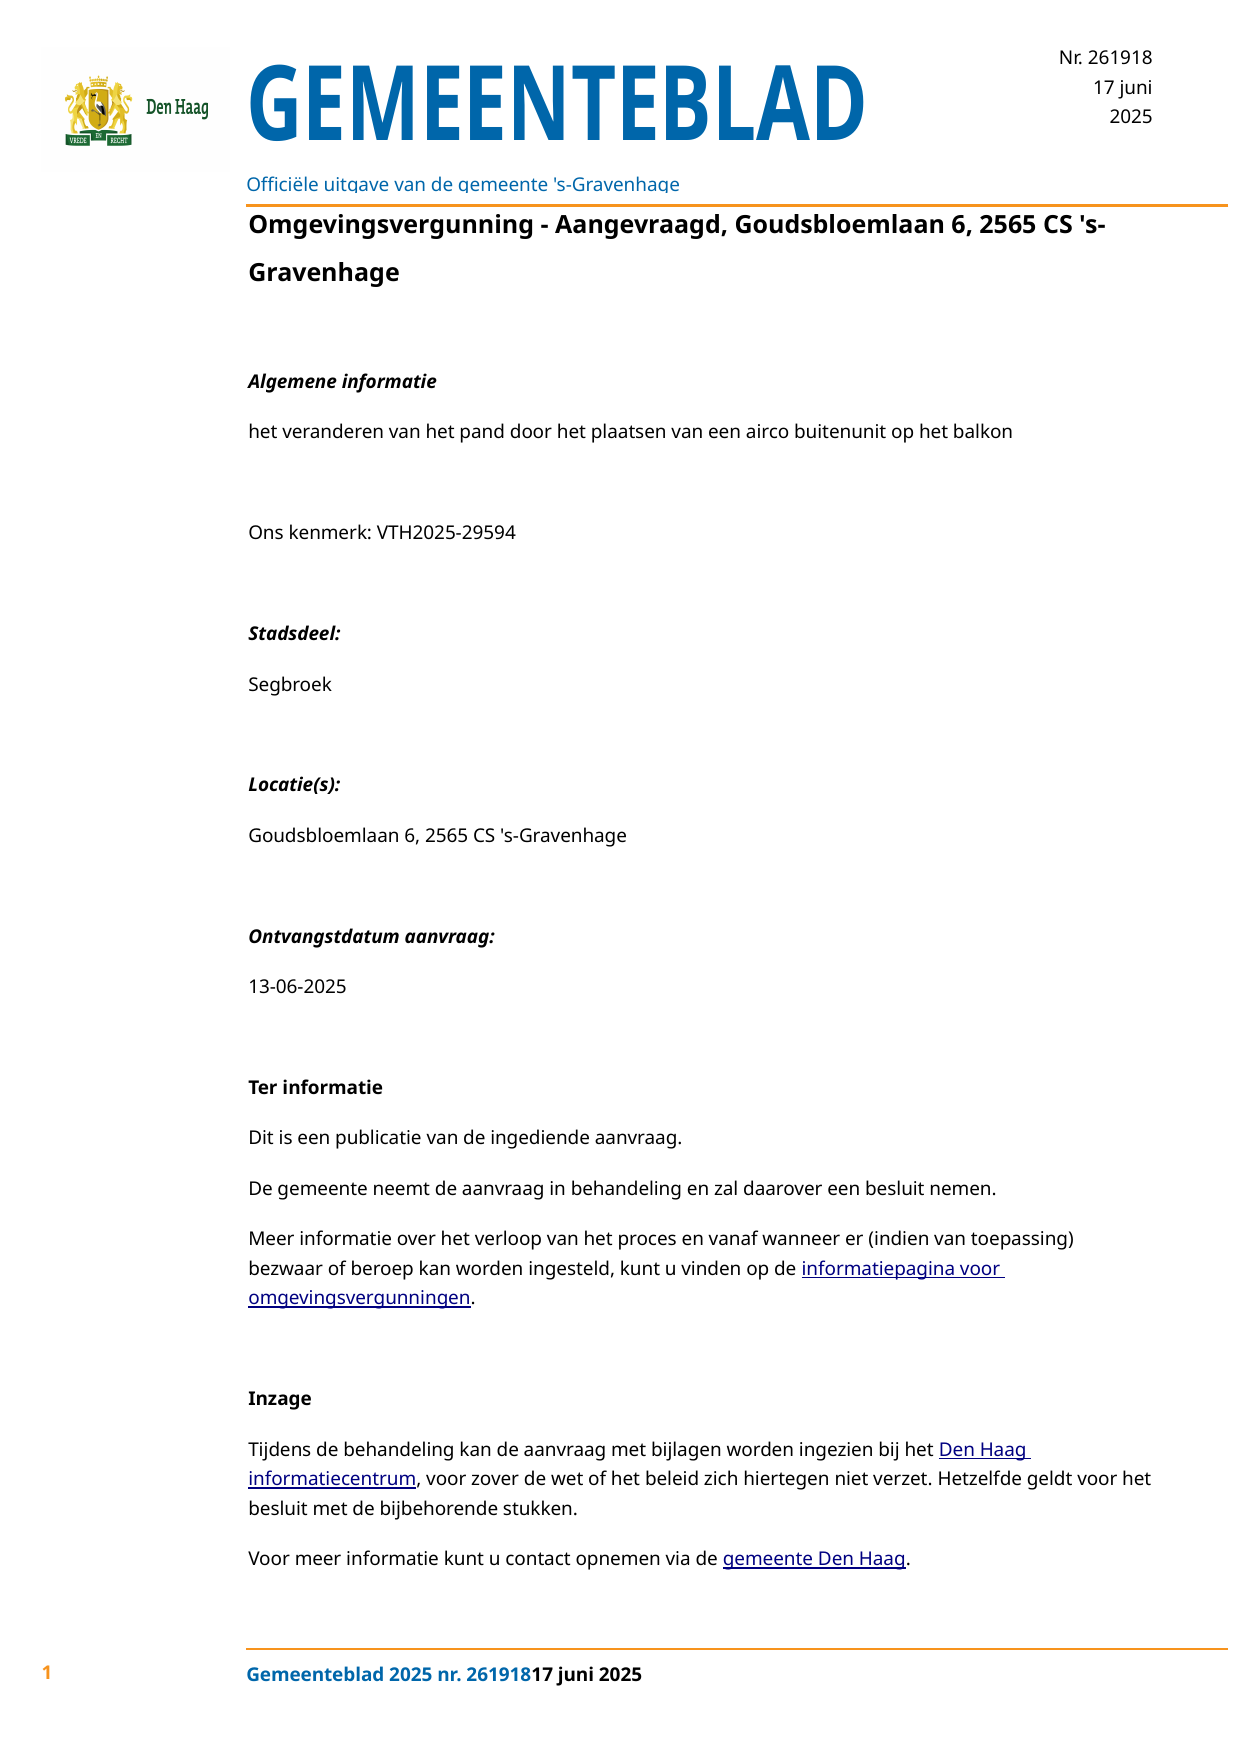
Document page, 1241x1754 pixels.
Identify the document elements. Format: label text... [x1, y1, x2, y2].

picture [41, 47, 231, 172]
text het veranderen van het pand door het plaatsen van een airco buitenunit op het balkon [248, 419, 1152, 444]
text De gemeente neemt de aanvraag in behandeling en zal daarover een besluit nemen. [248, 1175, 1152, 1201]
text Omgevingsvergunning - Aangevraagd, Goudsbloemlaan 6, 2565 CS 's-Gravenhage [248, 207, 1152, 288]
text Tijdens de behandeling kan de aanvraag met bijlagen worden ingezien bij het Den Haag informatiecentrum, voor zover de wet of het beleid zich hiertegen niet verzet. Hetzelfde geldt voor het besluit met de bijbehorende stukken. [248, 1436, 1152, 1521]
text Ontvangstdatum aanvraag: [248, 923, 1152, 949]
text Goudsbloemlaan 6, 2565 CS 's-Gravenhage [248, 822, 1152, 848]
text Dit is een publicatie van de ingediende aanvraag. [248, 1124, 1152, 1150]
text Meer informatie over het verloop van het proces en vanaf wanneer er (indien van toepassing) bezwaar of beroep kan worden ingesteld, kunt u vinden op de informatiepagina voor omgevingsvergunningen. [248, 1225, 1152, 1310]
text Voor meer informatie kunt u contact opnemen via de gemeente Den Haag. [248, 1545, 1152, 1571]
text Ons kenmerk: VTH2025-29594 [248, 519, 1152, 545]
text Stadsdeel: [248, 620, 1152, 646]
text Segbroek [248, 671, 1152, 697]
text Ter informatie [248, 1074, 1152, 1100]
text Inzage [248, 1385, 1152, 1411]
text 13-06-2025 [248, 973, 1152, 999]
text Locatie(s): [248, 772, 1152, 797]
text Algemene informatie [248, 368, 1152, 394]
